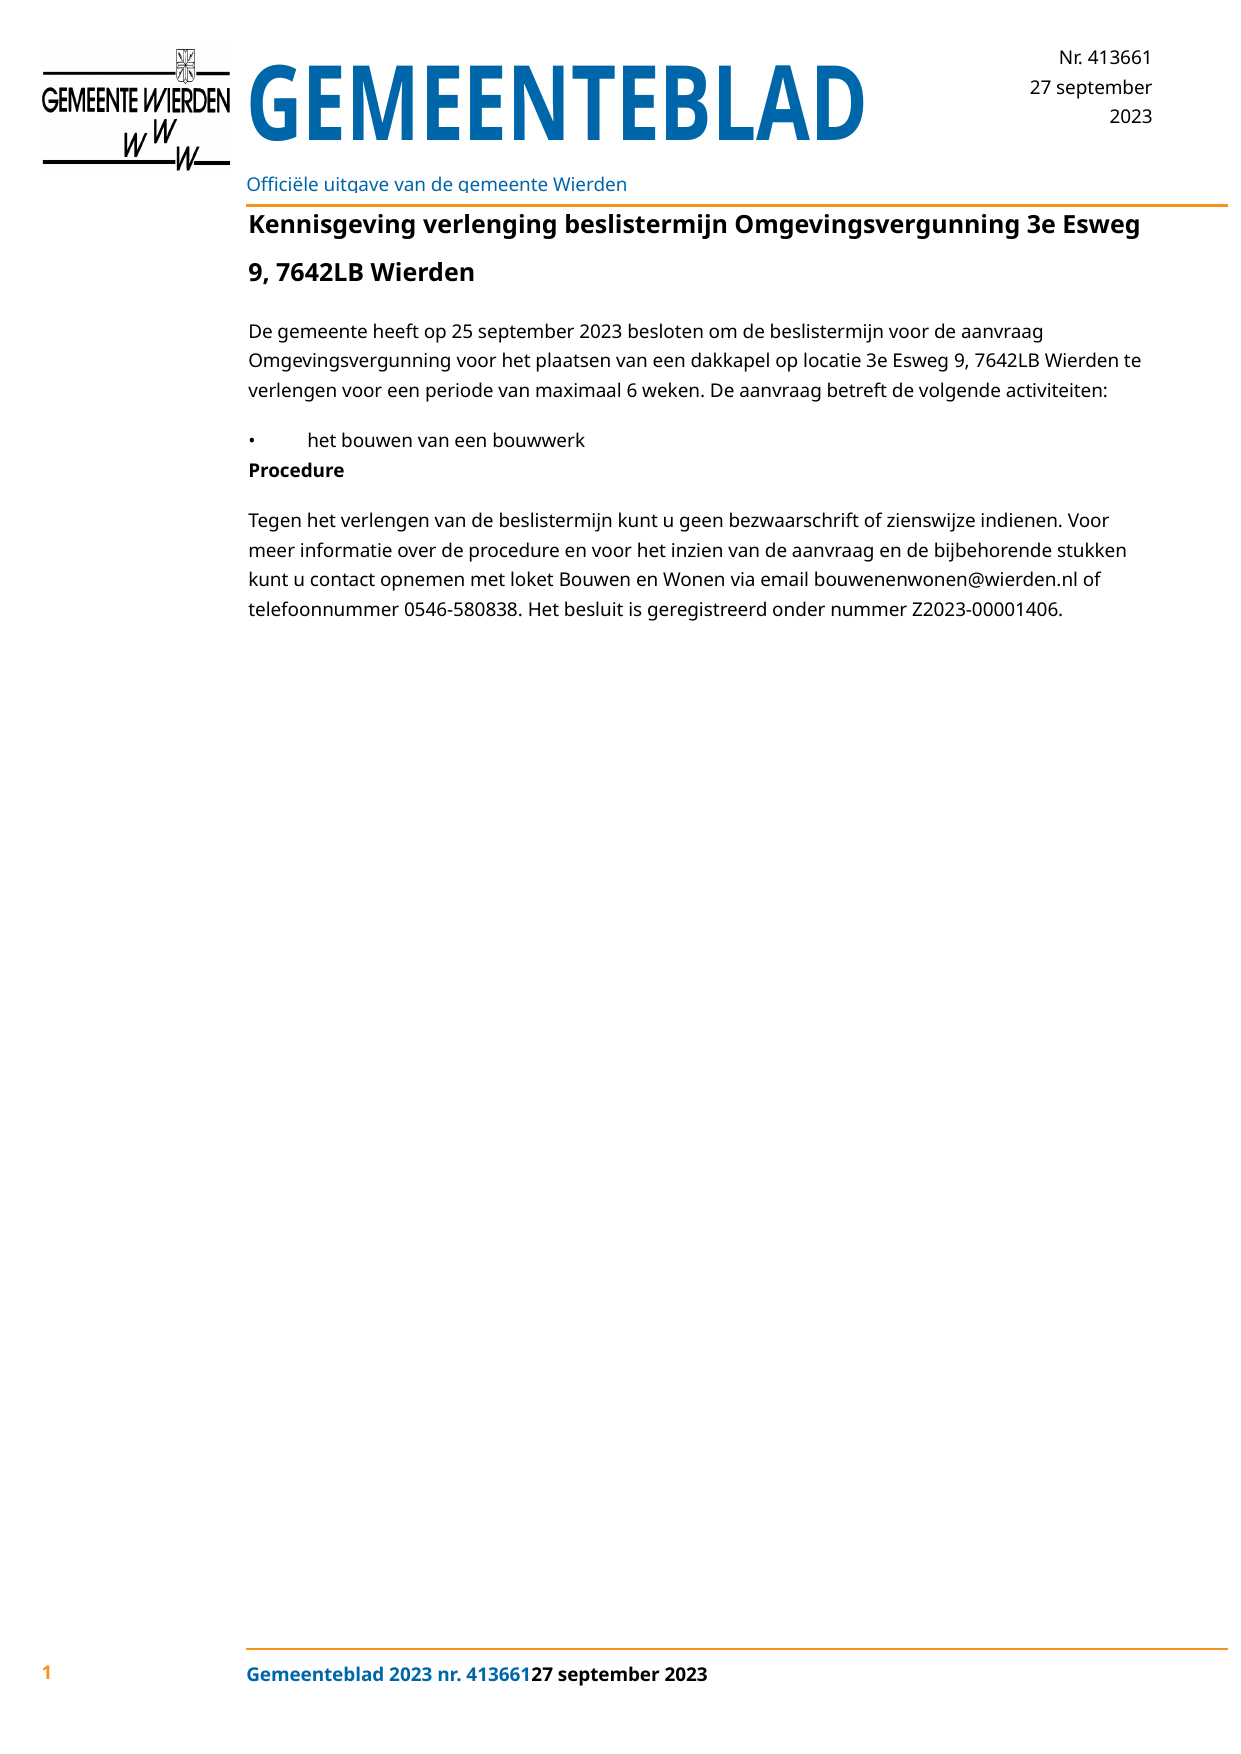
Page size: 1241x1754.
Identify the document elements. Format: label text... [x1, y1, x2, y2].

text Kennisgeving verlenging beslistermijn Omgevingsvergunning 3e Esweg 9, 7642LB Wierden [248, 207, 1152, 288]
list het bouwen van een bouwwerk [248, 427, 1152, 453]
text De gemeente heeft op 25 september 2023 besloten om de beslistermijn voor de aanvraag Omgevingsvergunning voor het plaatsen van een dakkapel op locatie 3e Esweg 9, 7642LB Wierden te verlengen voor een periode van maximaal 6 weken. De aanvraag betreft de volgende activiteiten: [248, 318, 1152, 403]
picture [41, 47, 231, 172]
text Procedure [248, 457, 1152, 483]
text Tegen het verlengen van de beslistermijn kunt u geen bezwaarschrift of zienswijze indienen. Voor meer informatie over de procedure en voor het inzien van de aanvraag en de bijbehorende stukken kunt u contact opnemen met loket Bouwen en Wonen via email bouwenenwonen@wierden.nl of telefoonnummer 0546-580838. Het besluit is geregistreerd onder nummer Z2023-00001406. [248, 507, 1152, 622]
